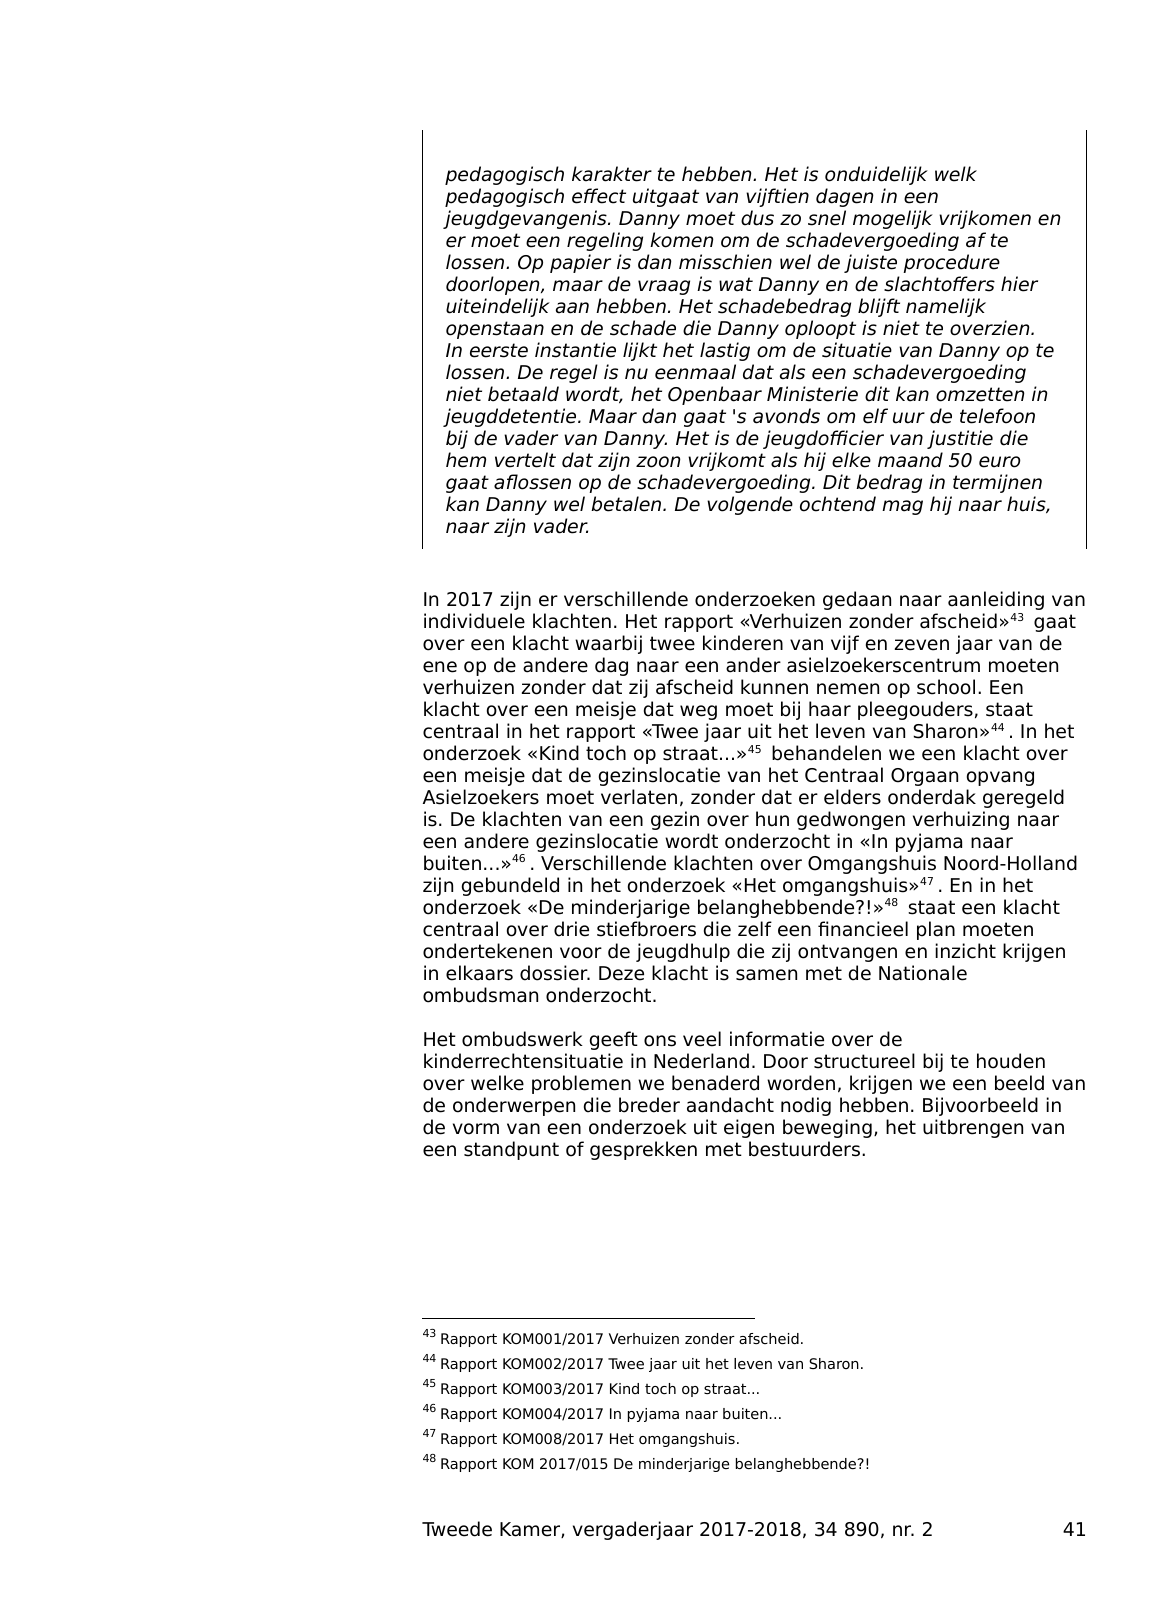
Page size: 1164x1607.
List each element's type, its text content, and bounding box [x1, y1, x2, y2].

table_header pedagogisch karakter te hebben. Het is onduidelijk welk pedagogisch effect uitgaat van vijftien dagen in een jeugdgevangenis. Danny moet dus zo snel mogelijk vrijkomen en er moet een regeling komen om de schadevergoeding af te lossen. Op papier is dan misschien wel de juiste procedure doorlopen, maar de vraag is wat Danny en de slachtoffers hier uiteindelijk aan hebben. Het schadebedrag blijft namelijk openstaan en de schade die Danny oploopt is niet te overzien. In eerste instantie lijkt het lastig om de situatie van Danny op te lossen. De regel is nu eenmaal dat als een schadevergoeding niet betaald wordt, het Openbaar Ministerie dit kan omzetten in jeugddetentie. Maar dan gaat 's avonds om elf uur de telefoon bij de vader van Danny. Het is de jeugdofficier van justitie die hem vertelt dat zijn zoon vrijkomt als hij elke maand 50 euro gaat aflossen op de schadevergoeding. Dit bedrag in termijnen kan Danny wel betalen. De volgende ochtend mag hij naar huis, naar zijn vader. [423, 130, 1086, 549]
text Rapport KOM008/2017 Het omgangshuis. [422, 1427, 1087, 1449]
text Het ombudswerk geeft ons veel informatie over de kinderrechtensituatie in Nederland. Door structureel bij te houden over welke problemen we benaderd worden, krijgen we een beeld van de onderwerpen die breder aandacht nodig hebben. Bijvoorbeeld in de vorm van een onderzoek uit eigen beweging, het uitbrengen van een standpunt of gesprekken met bestuurders. [422, 1029, 1087, 1161]
text Rapport KOM 2017/015 De minderjarige belanghebbende?! [422, 1452, 1087, 1474]
text Rapport KOM003/2017 Kind toch op straat... [422, 1377, 1087, 1399]
text Rapport KOM002/2017 Twee jaar uit het leven van Sharon. [422, 1352, 1087, 1374]
text In 2017 zijn er verschillende onderzoeken gedaan naar aanleiding van individuele klachten. Het rapport «Verhuizen zonder afscheid» gaat over een klacht waarbij twee kinderen van vijf en zeven jaar van de ene op de andere dag naar een ander asielzoekerscentrum moeten verhuizen zonder dat zij afscheid kunnen nemen op school. Een klacht over een meisje dat weg moet bij haar pleegouders, staat centraal in het rapport «Twee jaar uit het leven van Sharon». In het onderzoek «Kind toch op straat...» behandelen we een klacht over een meisje dat de gezinslocatie van het Centraal Orgaan opvang Asielzoekers moet verlaten, zonder dat er elders onderdak geregeld is. De klachten van een gezin over hun gedwongen verhuizing naar een andere gezinslocatie wordt onderzocht in «In pyjama naar buiten...». Verschillende klachten over Omgangshuis Noord-Holland zijn gebundeld in het onderzoek «Het omgangshuis». En in het onderzoek «De minderjarige belanghebbende?!» staat een klacht centraal over drie stiefbroers die zelf een financieel plan moeten ondertekenen voor de jeugdhulp die zij ontvangen en inzicht krijgen in elkaars dossier. Deze klacht is samen met de Nationale ombudsman onderzocht. [422, 589, 1087, 1007]
text Rapport KOM001/2017 Verhuizen zonder afscheid. [422, 1327, 1087, 1349]
text Rapport KOM004/2017 In pyjama naar buiten... [422, 1402, 1087, 1424]
